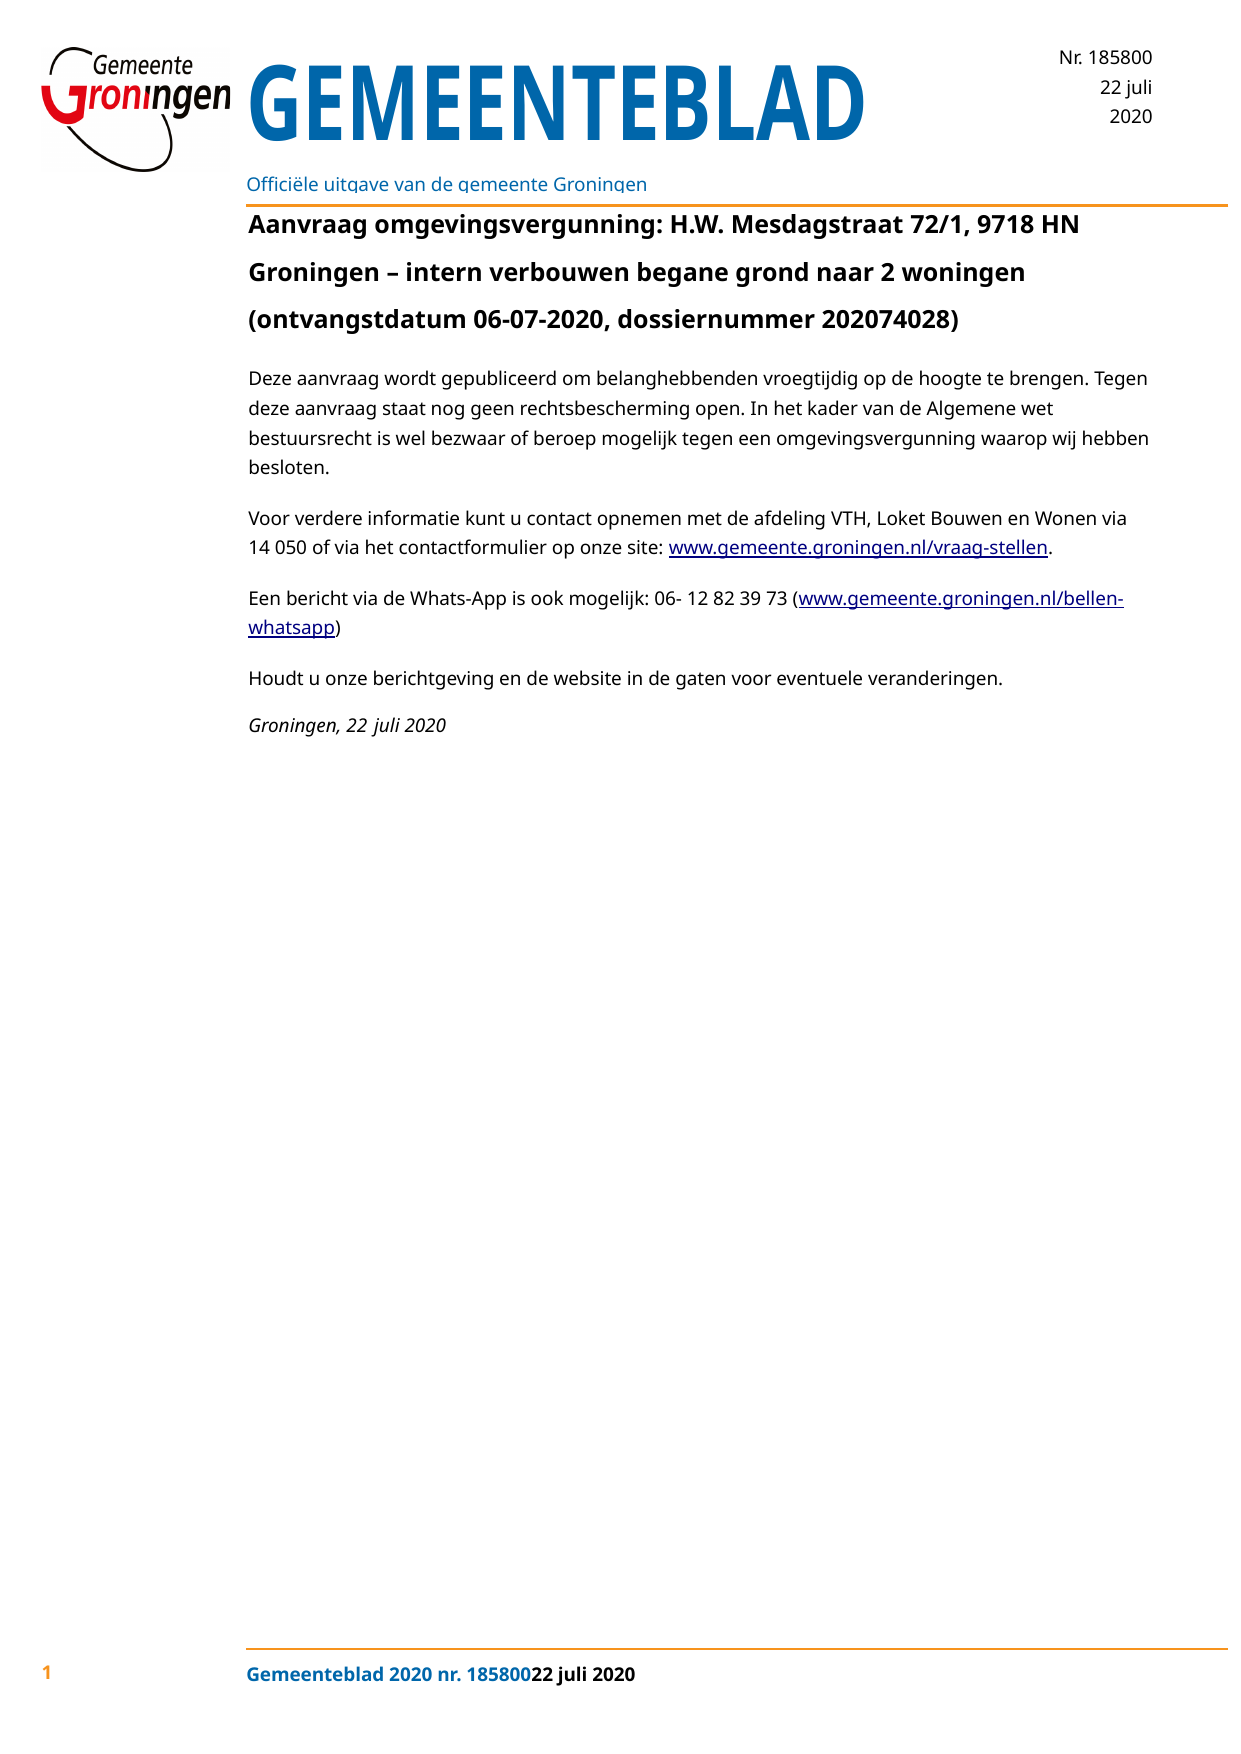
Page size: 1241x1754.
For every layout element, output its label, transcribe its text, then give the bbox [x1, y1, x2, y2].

text Houdt u onze berichtgeving en de website in de gaten voor eventuele veranderingen. [248, 665, 1152, 690]
picture [41, 47, 231, 172]
text Een bericht via de Whats-App is ook mogelijk: 06- 12 82 39 73 (www.gemeente.groningen.nl/bellen-whatsapp) [248, 585, 1152, 640]
text Deze aanvraag wordt gepubliceerd om belanghebbenden vroegtijdig op de hoogte te brengen. Tegen deze aanvraag staat nog geen rechtsbescherming open. In het kader van de Algemene wet bestuursrecht is wel bezwaar of beroep mogelijk tegen een omgevingsvergunning waarop wij hebben besloten. [248, 366, 1152, 480]
text Voor verdere informatie kunt u contact opnemen met de afdeling VTH, Loket Bouwen en Wonen via 14 050 of via het contactformulier op onze site: www.gemeente.groningen.nl/vraag-stellen. [248, 505, 1152, 560]
text Aanvraag omgevingsvergunning: H.W. Mesdagstraat 72/1, 9718 HN Groningen – intern verbouwen begane grond naar 2 woningen (ontvangstdatum 06-07-2020, dossiernummer 202074028) [248, 207, 1152, 336]
text Groningen, 22 juli 2020 [248, 712, 1152, 738]
